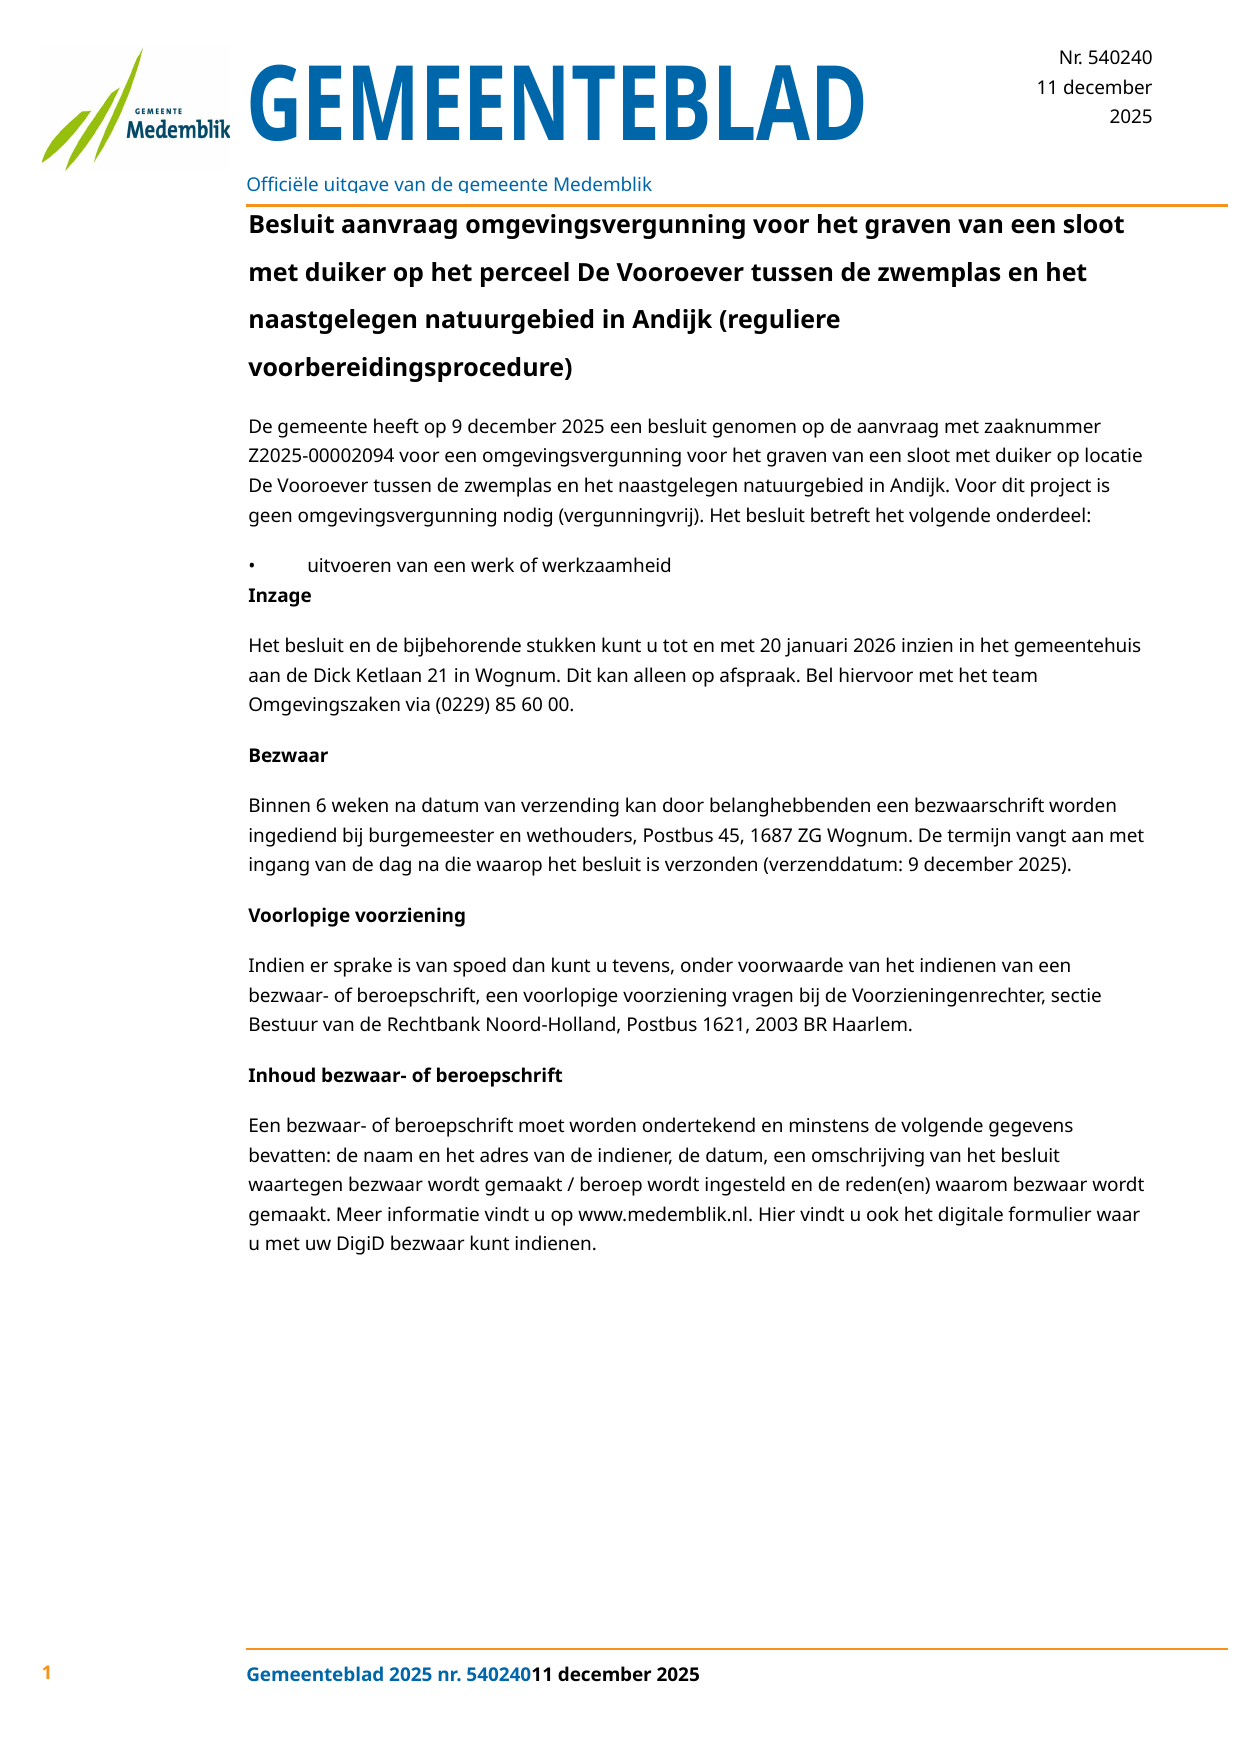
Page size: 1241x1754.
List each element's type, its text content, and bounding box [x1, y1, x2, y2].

text Indien er sprake is van spoed dan kunt u tevens, onder voorwaarde van het indienen van een bezwaar- of beroepschrift, een voorlopige voorziening vragen bij de Voorzieningenrechter, sectie Bestuur van de Rechtbank Noord-Holland, Postbus 1621, 2003 BR Haarlem. [248, 952, 1152, 1037]
text Het besluit en de bijbehorende stukken kunt u tot en met 20 januari 2026 inzien in het gemeentehuis aan de Dick Ketlaan 21 in Wognum. Dit kan alleen op afspraak. Bel hiervoor met het team Omgevingszaken via (0229) 85 60 00. [248, 632, 1152, 717]
text Besluit aanvraag omgevingsvergunning voor het graven van een sloot met duiker op het perceel De Vooroever tussen de zwemplas en het naastgelegen natuurgebied in Andijk (reguliere voorbereidingsprocedure) [248, 207, 1152, 384]
text Inhoud bezwaar- of beroepschrift [248, 1062, 1152, 1088]
text Inzage [248, 582, 1152, 608]
text Bezwaar [248, 742, 1152, 768]
text Een bezwaar- of beroepschrift moet worden ondertekend en minstens de volgende gegevens bevatten: de naam en het adres van de indiener, de datum, een omschrijving van het besluit waartegen bezwaar wordt gemaakt / beroep wordt ingesteld en de reden(en) waarom bezwaar wordt gemaakt. Meer informatie vindt u op www.medemblik.nl. Hier vindt u ook het digitale formulier waar u met uw DigiD bezwaar kunt indienen. [248, 1112, 1152, 1256]
text De gemeente heeft op 9 december 2025 een besluit genomen op de aanvraag met zaaknummer Z2025-00002094 voor een omgevingsvergunning voor het graven van een sloot met duiker op locatie De Vooroever tussen de zwemplas en het naastgelegen natuurgebied in Andijk. Voor dit project is geen omgevingsvergunning nodig (vergunningvrij). Het besluit betreft het volgende onderdeel: [248, 413, 1152, 528]
text Binnen 6 weken na datum van verzending kan door belanghebbenden een bezwaarschrift worden ingediend bij burgemeester en wethouders, Postbus 45, 1687 ZG Wognum. De termijn vangt aan met ingang van de dag na die waarop het besluit is verzonden (verzenddatum: 9 december 2025). [248, 792, 1152, 877]
text Voorlopige voorziening [248, 902, 1152, 928]
picture [41, 47, 231, 172]
list uitvoeren van een werk of werkzaamheid [248, 552, 1152, 578]
